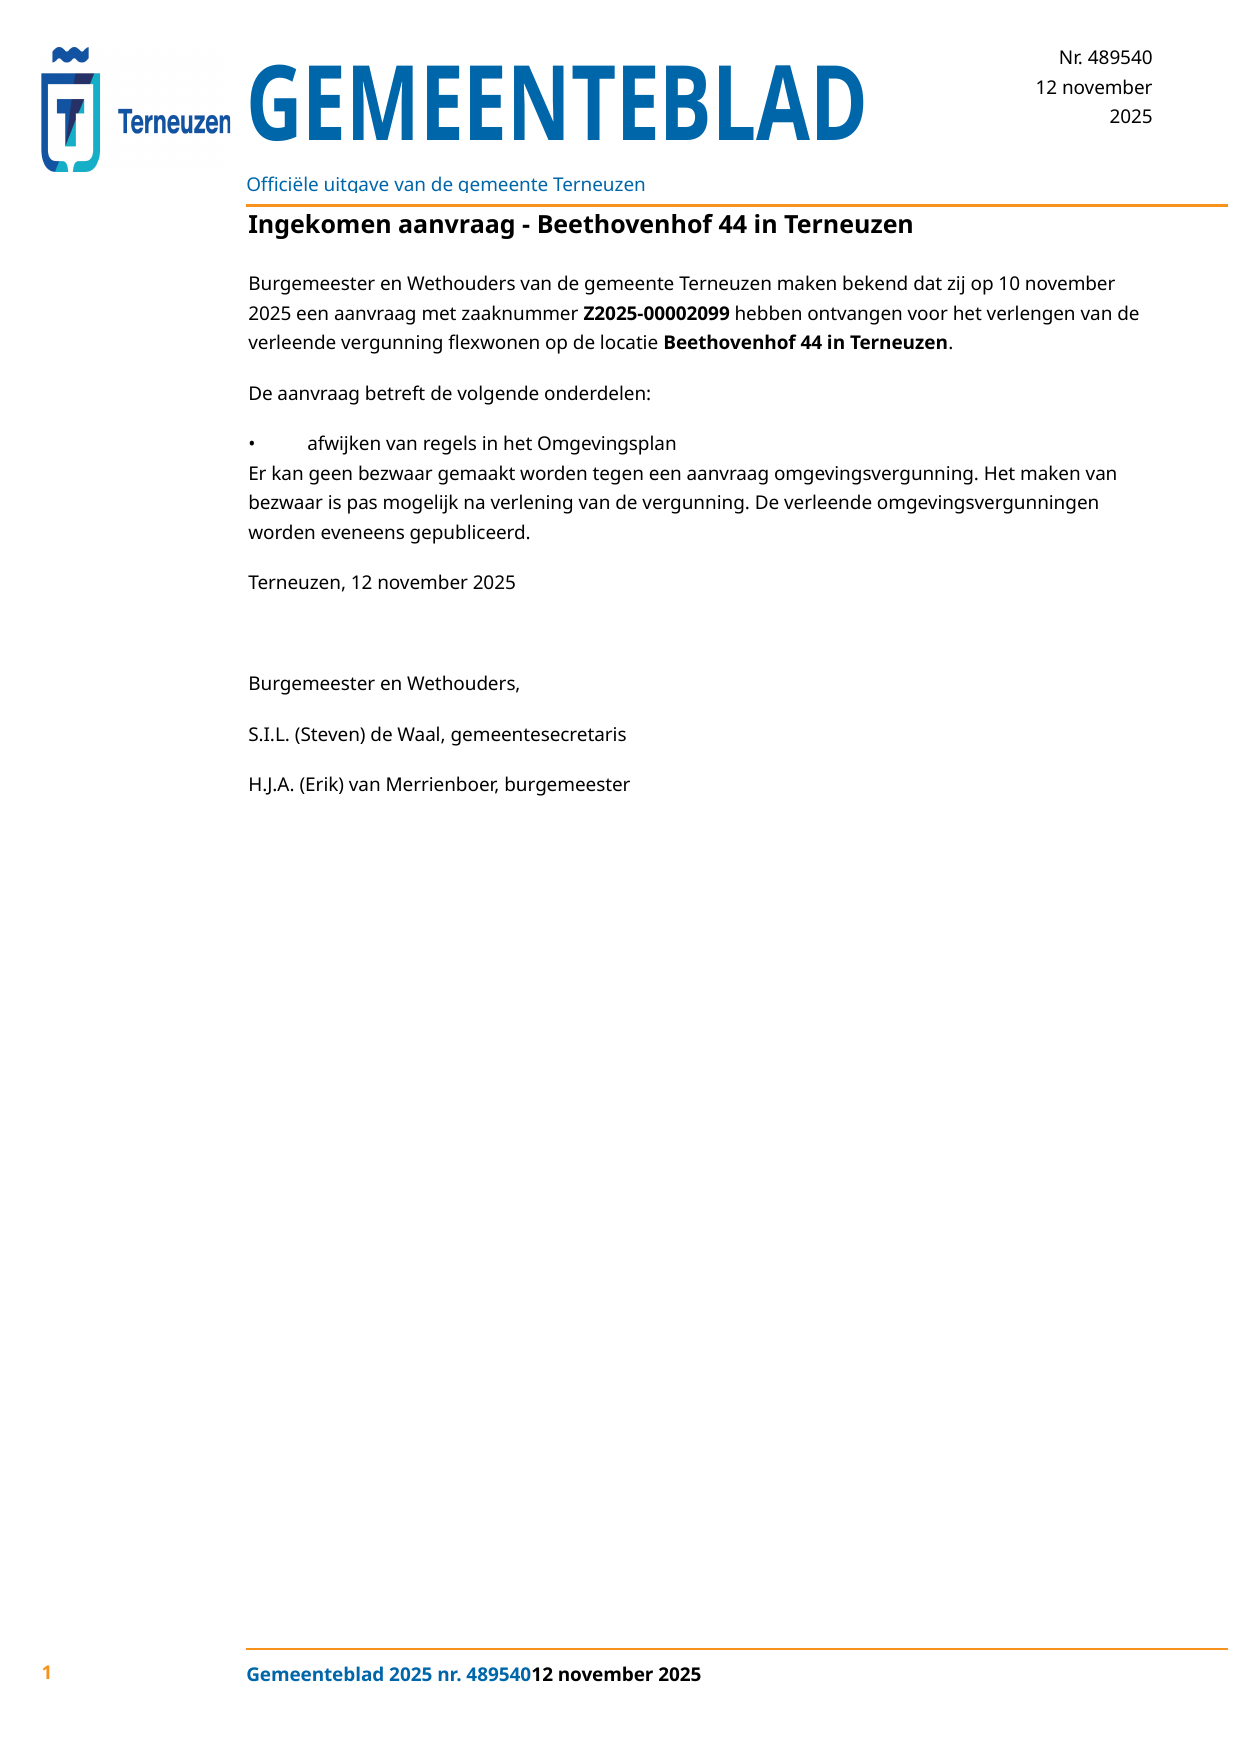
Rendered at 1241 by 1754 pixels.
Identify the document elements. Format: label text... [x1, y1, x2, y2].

text Er kan geen bezwaar gemaakt worden tegen een aanvraag omgevingsvergunning. Het maken van bezwaar is pas mogelijk na verlening van de vergunning. De verleende omgevingsvergunningen worden eveneens gepubliceerd. [248, 460, 1152, 545]
text S.I.L. (Steven) de Waal, gemeentesecretaris [248, 721, 1152, 746]
list afwijken van regels in het Omgevingsplan [248, 430, 1152, 456]
text H.J.A. (Erik) van Merrienboer, burgemeester [248, 771, 1152, 797]
text Ingekomen aanvraag - Beethovenhof 44 in Terneuzen [248, 207, 1152, 241]
picture [41, 47, 231, 172]
text Burgemeester en Wethouders, [248, 670, 1152, 696]
text Terneuzen, 12 november 2025 [248, 569, 1152, 595]
text Burgemeester en Wethouders van de gemeente Terneuzen maken bekend dat zij op 10 november 2025 een aanvraag met zaaknummer Z2025-00002099 hebben ontvangen voor het verlengen van de verleende vergunning flexwonen op de locatie Beethovenhof 44 in Terneuzen. [248, 270, 1152, 355]
text De aanvraag betreft de volgende onderdelen: [248, 380, 1152, 406]
